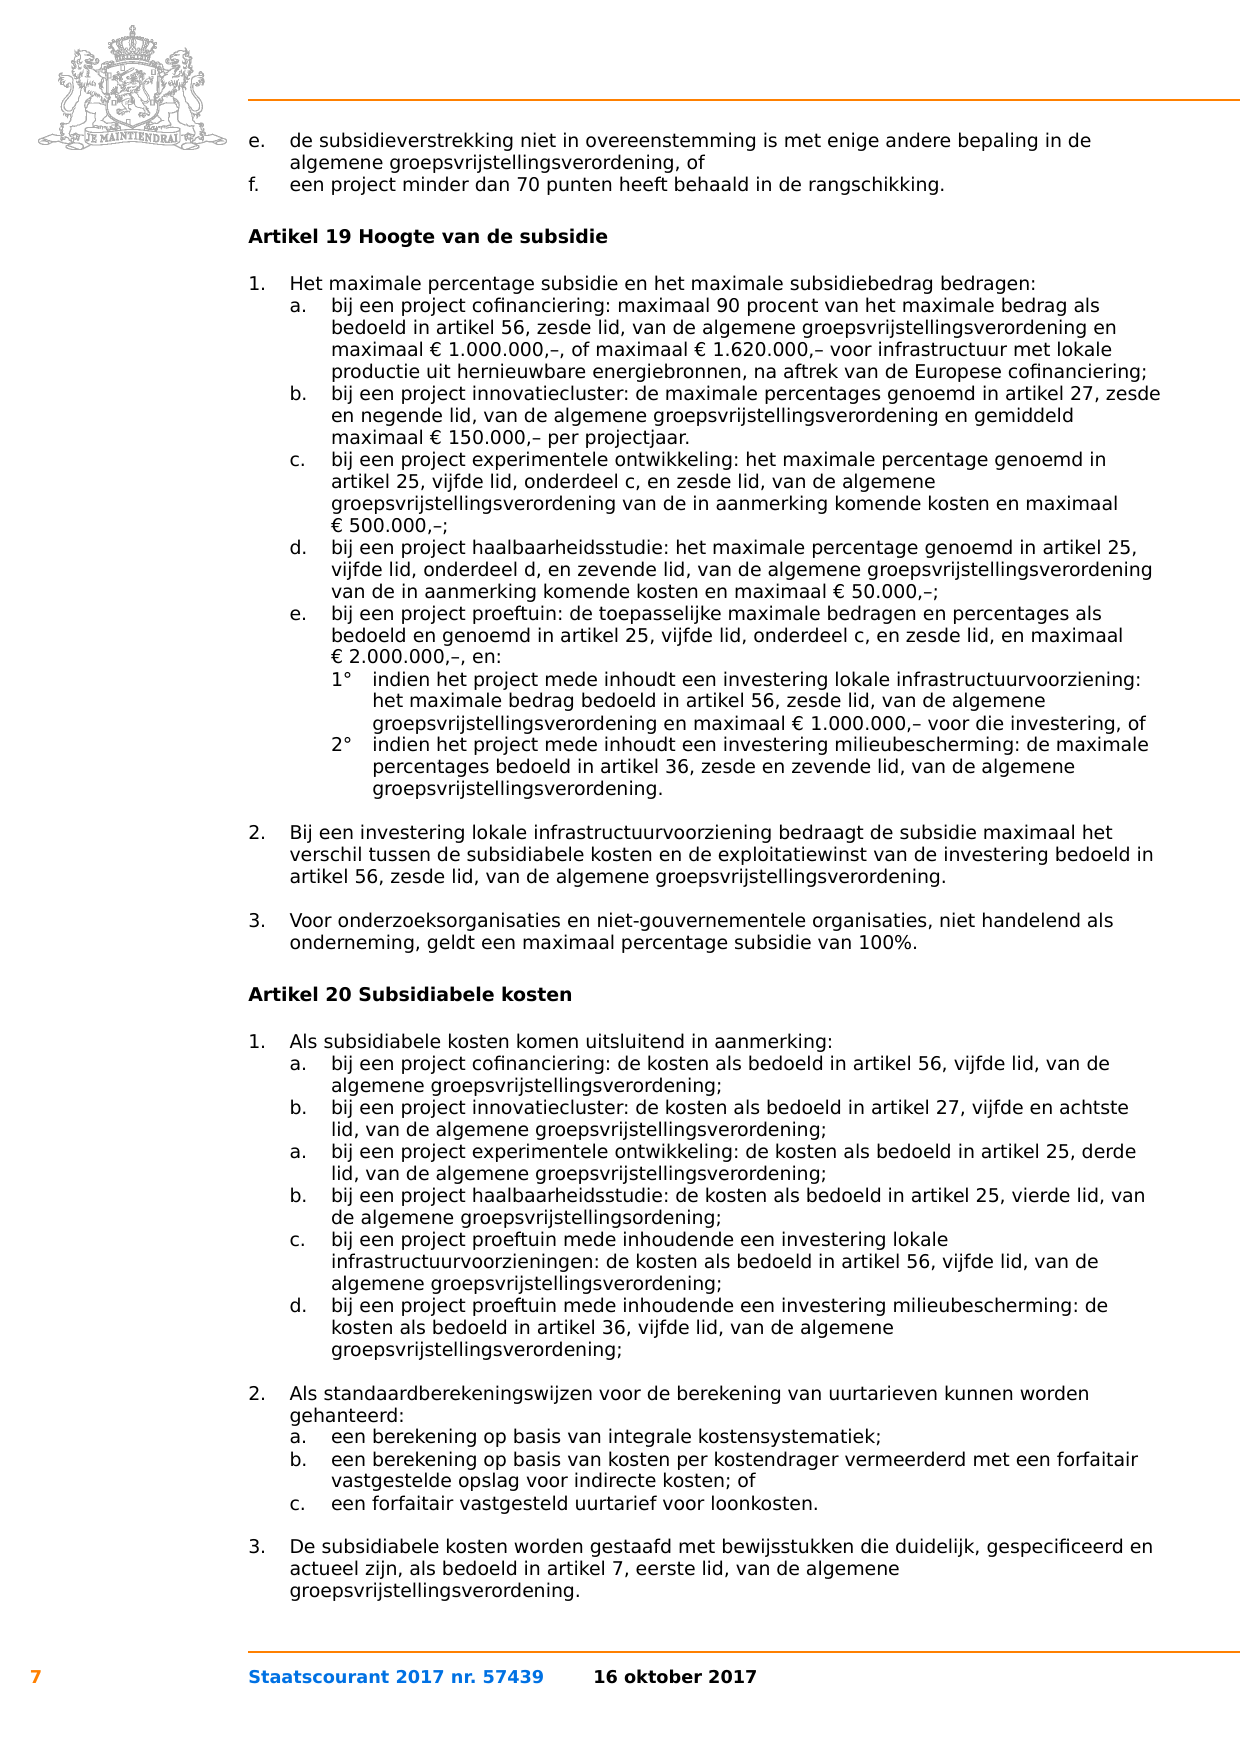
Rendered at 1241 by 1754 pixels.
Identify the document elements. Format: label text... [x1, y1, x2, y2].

text d. bij een project haalbaarheidsstudie: het maximale percentage genoemd in artikel 25, vijfde lid, onderdeel d, en zevende lid, van de algemene groepsvrijstellingsverordening van de in aanmerking komende kosten en maximaal € 50.000,–; [289, 537, 1163, 602]
text b. bij een project innovatiecluster: de kosten als bedoeld in artikel 27, vijfde en achtste lid, van de algemene groepsvrijstellingsverordening; [289, 1097, 1163, 1141]
text a. een berekening op basis van integrale kostensystematiek; [289, 1426, 1163, 1448]
text c. een forfaitair vastgesteld uurtarief voor loonkosten. [289, 1492, 1163, 1514]
subtitle Artikel 19 Hoogte van de subsidie [248, 226, 1163, 248]
text a. bij een project cofinanciering: de kosten als bedoeld in artikel 56, vijfde lid, van de algemene groepsvrijstellingsverordening; [289, 1053, 1163, 1097]
text f. een project minder dan 70 punten heeft behaald in de rangschikking. [248, 174, 1163, 196]
text 2° indien het project mede inhoudt een investering milieubescherming: de maximale percentages bedoeld in artikel 36, zesde en zevende lid, van de algemene groepsvrijstellingsverordening. [331, 734, 1163, 800]
text c. bij een project proeftuin mede inhoudende een investering lokale infrastructuurvoorzieningen: de kosten als bedoeld in artikel 56, vijfde lid, van de algemene groepsvrijstellingsverordening; [289, 1229, 1163, 1295]
text b. een berekening op basis van kosten per kostendrager vermeerderd met een forfaitair vastgestelde opslag voor indirecte kosten; of [289, 1448, 1163, 1492]
text b. bij een project innovatiecluster: de maximale percentages genoemd in artikel 27, zesde en negende lid, van de algemene groepsvrijstellingsverordening en gemiddeld maximaal € 150.000,– per projectjaar. [289, 383, 1163, 449]
text e. de subsidieverstrekking niet in overeenstemming is met enige andere bepaling in de algemene groepsvrijstellingsverordening, of [248, 130, 1163, 174]
text 3. De subsidiabele kosten worden gestaafd met bewijsstukken die duidelijk, gespecificeerd en actueel zijn, als bedoeld in artikel 7, eerste lid, van de algemene groepsvrijstellingsverordening. [248, 1536, 1163, 1602]
text 1° indien het project mede inhoudt een investering lokale infrastructuurvoorziening: het maximale bedrag bedoeld in artikel 56, zesde lid, van de algemene groepsvrijstellingsverordening en maximaal € 1.000.000,– voor die investering, of [331, 668, 1163, 734]
text 1. Het maximale percentage subsidie en het maximale subsidiebedrag bedragen: [248, 273, 1163, 295]
text b. bij een project haalbaarheidsstudie: de kosten als bedoeld in artikel 25, vierde lid, van de algemene groepsvrijstellingsordening; [289, 1185, 1163, 1229]
picture [38, 25, 227, 150]
text 2. Bij een investering lokale infrastructuurvoorziening bedraagt de subsidie maximaal het verschil tussen de subsidiabele kosten en de exploitatiewinst van de investering bedoeld in artikel 56, zesde lid, van de algemene groepsvrijstellingsverordening. [248, 822, 1163, 888]
text c. bij een project experimentele ontwikkeling: het maximale percentage genoemd in artikel 25, vijfde lid, onderdeel c, en zesde lid, van de algemene groepsvrijstellingsverordening van de in aanmerking komende kosten en maximaal € 500.000,–; [289, 449, 1163, 537]
text a. bij een project experimentele ontwikkeling: de kosten als bedoeld in artikel 25, derde lid, van de algemene groepsvrijstellingsverordening; [289, 1141, 1163, 1185]
text 1. Als subsidiabele kosten komen uitsluitend in aanmerking: [248, 1031, 1163, 1053]
subtitle Artikel 20 Subsidiabele kosten [248, 984, 1163, 1006]
text d. bij een project proeftuin mede inhoudende een investering milieubescherming: de kosten als bedoeld in artikel 36, vijfde lid, van de algemene groepsvrijstellingsverordening; [289, 1295, 1163, 1361]
text 3. Voor onderzoeksorganisaties en niet-gouvernementele organisaties, niet handelend als onderneming, geldt een maximaal percentage subsidie van 100%. [248, 910, 1163, 954]
text e. bij een project proeftuin: de toepasselijke maximale bedragen en percentages als bedoeld en genoemd in artikel 25, vijfde lid, onderdeel c, en zesde lid, en maximaal € 2.000.000,–, en: [289, 602, 1163, 668]
text a. bij een project cofinanciering: maximaal 90 procent van het maximale bedrag als bedoeld in artikel 56, zesde lid, van de algemene groepsvrijstellingsverordening en maximaal € 1.000.000,–, of maximaal € 1.620.000,– voor infrastructuur met lokale productie uit hernieuwbare energiebronnen, na aftrek van de Europese cofinanciering; [289, 295, 1163, 383]
text 2. Als standaardberekeningswijzen voor de berekening van uurtarieven kunnen worden gehanteerd: [248, 1382, 1163, 1426]
